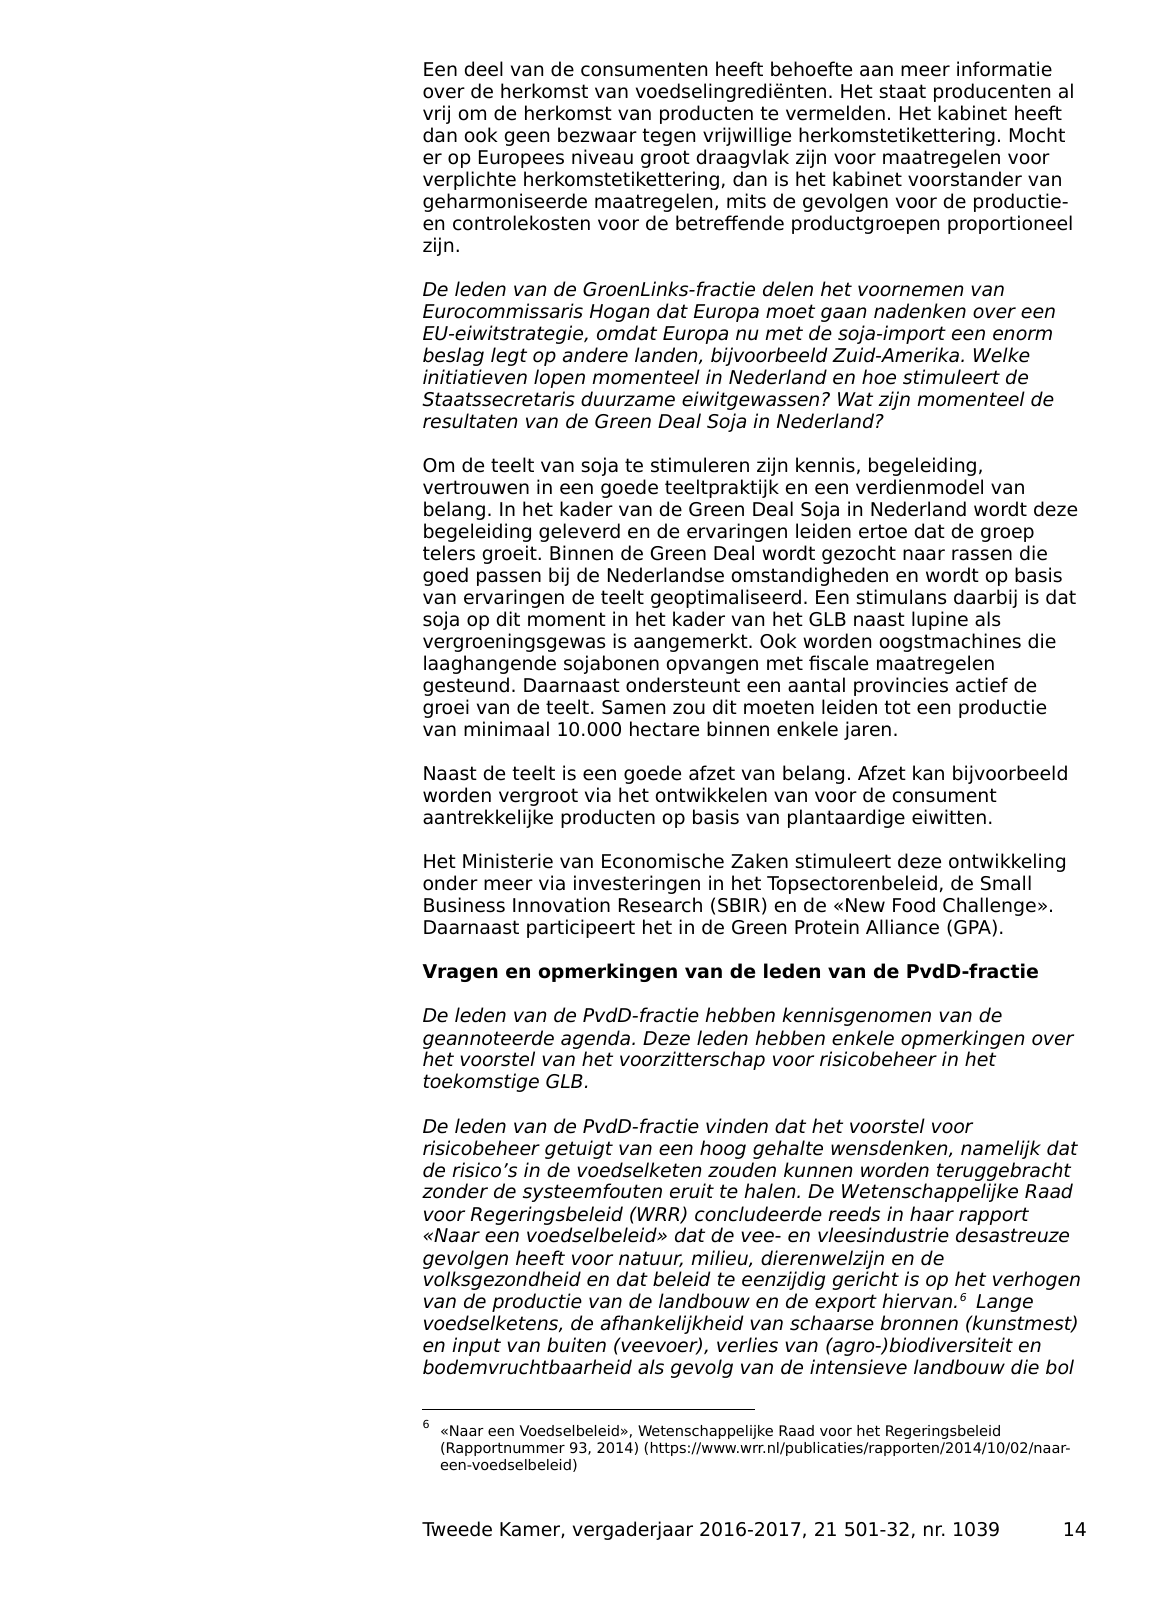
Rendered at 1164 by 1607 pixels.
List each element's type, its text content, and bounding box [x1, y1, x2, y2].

text Een deel van de consumenten heeft behoefte aan meer informatie over de herkomst van voedselingrediënten. Het staat producenten al vrij om de herkomst van producten te vermelden. Het kabinet heeft dan ook geen bezwaar tegen vrijwillige herkomstetikettering. Mocht er op Europees niveau groot draagvlak zijn voor maatregelen voor verplichte herkomstetikettering, dan is het kabinet voorstander van geharmoniseerde maatregelen, mits de gevolgen voor de productie- en controlekosten voor de betreffende productgroepen proportioneel zijn. [422, 59, 1087, 257]
text De leden van de GroenLinks-fractie delen het voornemen van Eurocommissaris Hogan dat Europa moet gaan nadenken over een EU-eiwitstrategie, omdat Europa nu met de soja-import een enorm beslag legt op andere landen, bijvoorbeeld Zuid-Amerika. Welke initiatieven lopen momenteel in Nederland en hoe stimuleert de Staatssecretaris duurzame eiwitgewassen? Wat zijn momenteel de resultaten van de Green Deal Soja in Nederland? [422, 279, 1087, 433]
text Het Ministerie van Economische Zaken stimuleert deze ontwikkeling onder meer via investeringen in het Topsectorenbeleid, de Small Business Innovation Research (SBIR) en de «New Food Challenge». Daarnaast participeert het in de Green Protein Alliance (GPA). [422, 851, 1087, 939]
text De leden van de PvdD-fractie hebben kennisgenomen van de geannoteerde agenda. Deze leden hebben enkele opmerkingen over het voorstel van het voorzitterschap voor risicobeheer in het toekomstige GLB. [422, 1005, 1087, 1093]
text De leden van de PvdD-fractie vinden dat het voorstel voor risicobeheer getuigt van een hoog gehalte wensdenken, namelijk dat de risico’s in de voedselketen zouden kunnen worden teruggebracht zonder de systeemfouten eruit te halen. De Wetenschappelijke Raad voor Regeringsbeleid (WRR) concludeerde reeds in haar rapport «Naar een voedselbeleid» dat de vee- en vleesindustrie desastreuze gevolgen heeft voor natuur, milieu, dierenwelzijn en de volksgezondheid en dat beleid te eenzijdig gericht is op het verhogen van de productie van de landbouw en de export hiervan. Lange voedselketens, de afhankelijkheid van schaarse bronnen (kunstmest) en input van buiten (veevoer), verlies van (agro-)biodiversiteit en bodemvruchtbaarheid als gevolg van de intensieve landbouw die bol [422, 1116, 1087, 1379]
text «Naar een Voedselbeleid», Wetenschappelijke Raad voor het Regeringsbeleid (Rapportnummer 93, 2014) (https://www.wrr.nl/publicaties/rapporten/2014/10/02/naar-een-voedselbeleid) [422, 1418, 1087, 1474]
text Om de teelt van soja te stimuleren zijn kennis, begeleiding, vertrouwen in een goede teeltpraktijk en een verdienmodel van belang. In het kader van de Green Deal Soja in Nederland wordt deze begeleiding geleverd en de ervaringen leiden ertoe dat de groep telers groeit. Binnen de Green Deal wordt gezocht naar rassen die goed passen bij de Nederlandse omstandigheden en wordt op basis van ervaringen de teelt geoptimaliseerd. Een stimulans daarbij is dat soja op dit moment in het kader van het GLB naast lupine als vergroeningsgewas is aangemerkt. Ook worden oogstmachines die laaghangende sojabonen opvangen met fiscale maatregelen gesteund. Daarnaast ondersteunt een aantal provincies actief de groei van de teelt. Samen zou dit moeten leiden tot een productie van minimaal 10.000 hectare binnen enkele jaren. [422, 455, 1087, 741]
subtitle Vragen en opmerkingen van de leden van de PvdD-fractie [422, 961, 1087, 983]
text Naast de teelt is een goede afzet van belang. Afzet kan bijvoorbeeld worden vergroot via het ontwikkelen van voor de consument aantrekkelijke producten op basis van plantaardige eiwitten. [422, 763, 1087, 829]
